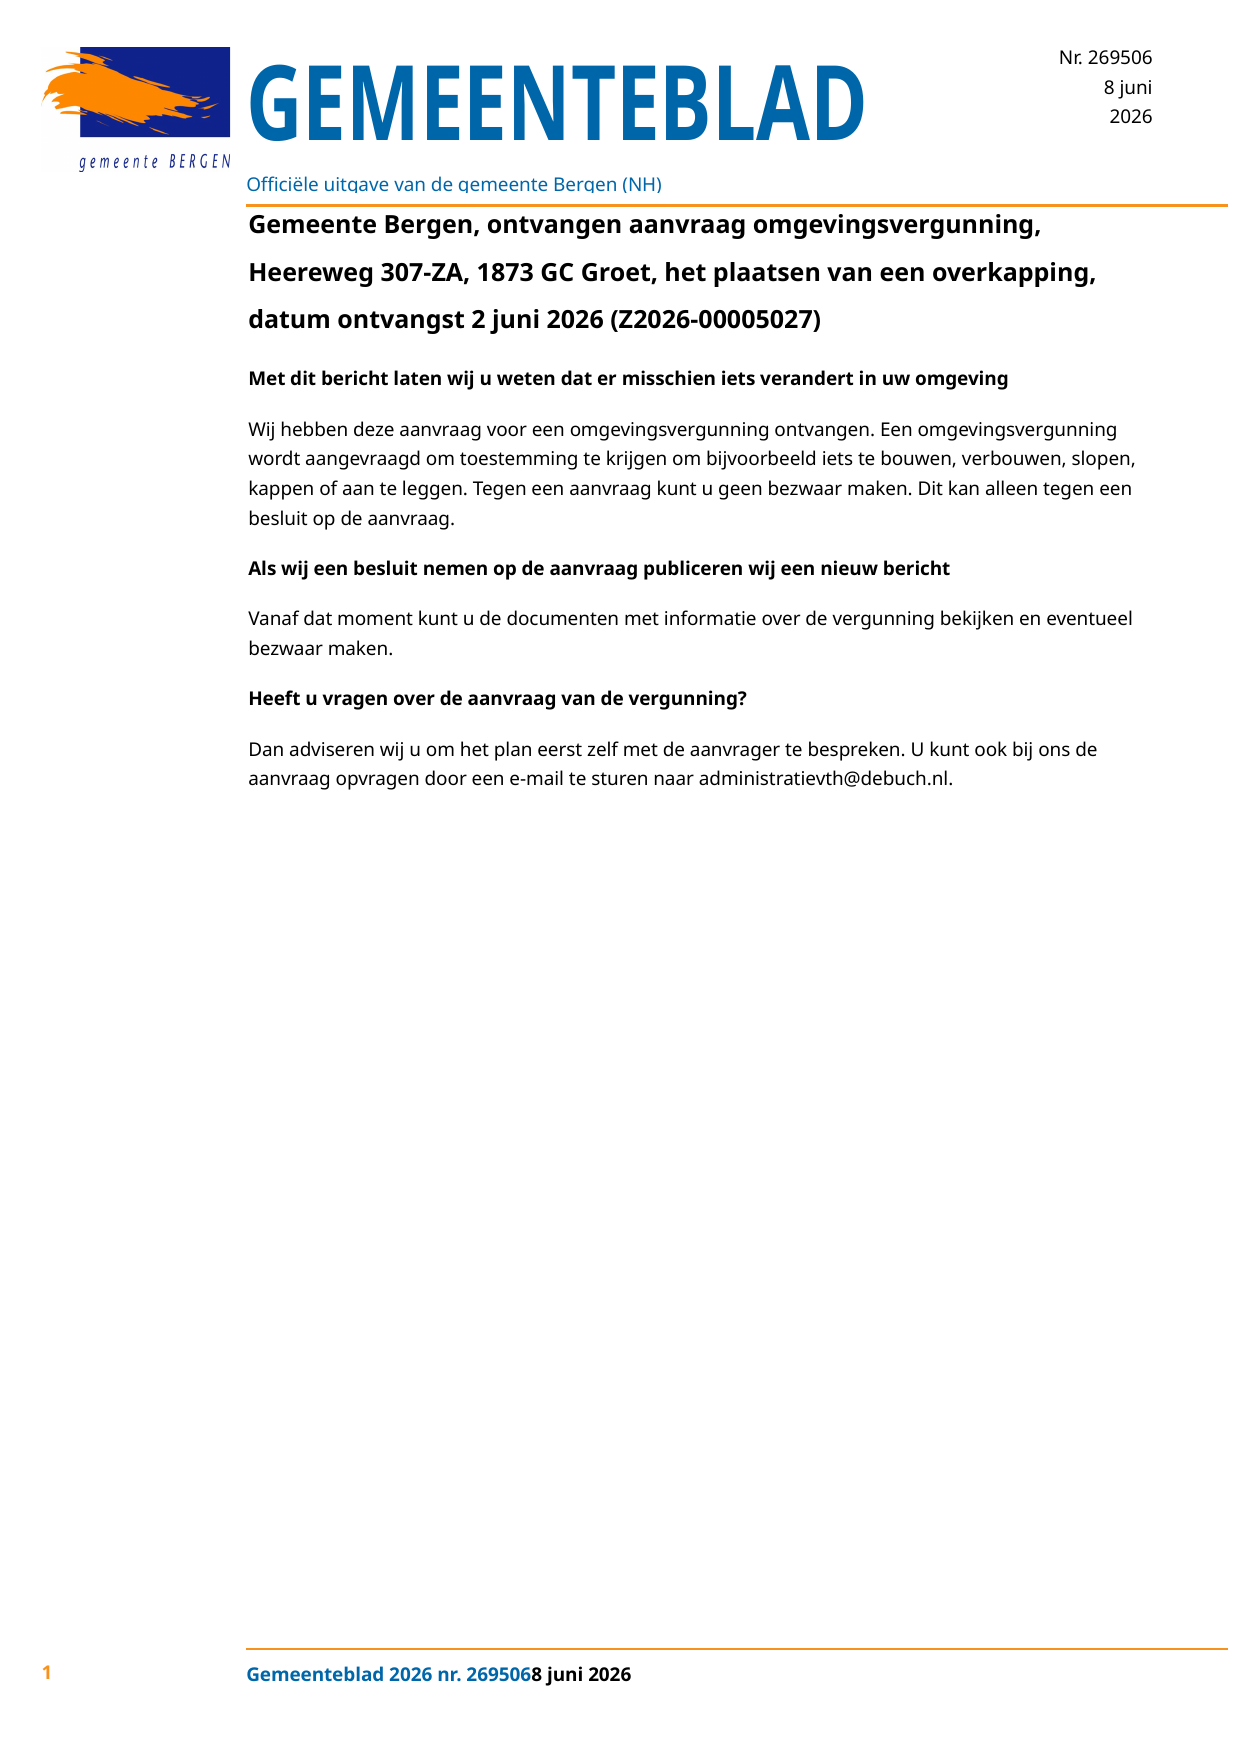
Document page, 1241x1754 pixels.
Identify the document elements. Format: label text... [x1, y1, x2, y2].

text Vanaf dat moment kunt u de documenten met informatie over de vergunning bekijken en eventueel bezwaar maken. [248, 606, 1152, 661]
text Heeft u vragen over de aanvraag van de vergunning? [248, 686, 1152, 711]
picture [41, 47, 231, 172]
text Gemeente Bergen, ontvangen aanvraag omgevingsvergunning, Heereweg 307-ZA, 1873 GC Groet, het plaatsen van een overkapping, datum ontvangst 2 juni 2026 (Z2026-00005027) [248, 207, 1152, 336]
text Dan adviseren wij u om het plan eerst zelf met de aanvrager te bespreken. U kunt ook bij ons de aanvraag opvragen door een e-mail te sturen naar administratievth@debuch.nl. [248, 736, 1152, 791]
text Wij hebben deze aanvraag voor een omgevingsvergunning ontvangen. Een omgevingsvergunning wordt aangevraagd om toestemming te krijgen om bijvoorbeeld iets te bouwen, verbouwen, slopen, kappen of aan te leggen. Tegen een aanvraag kunt u geen bezwaar maken. Dit kan alleen tegen een besluit op de aanvraag. [248, 416, 1152, 530]
text Met dit bericht laten wij u weten dat er misschien iets verandert in uw omgeving [248, 366, 1152, 391]
text Als wij een besluit nemen op de aanvraag publiceren wij een nieuw bericht [248, 555, 1152, 581]
